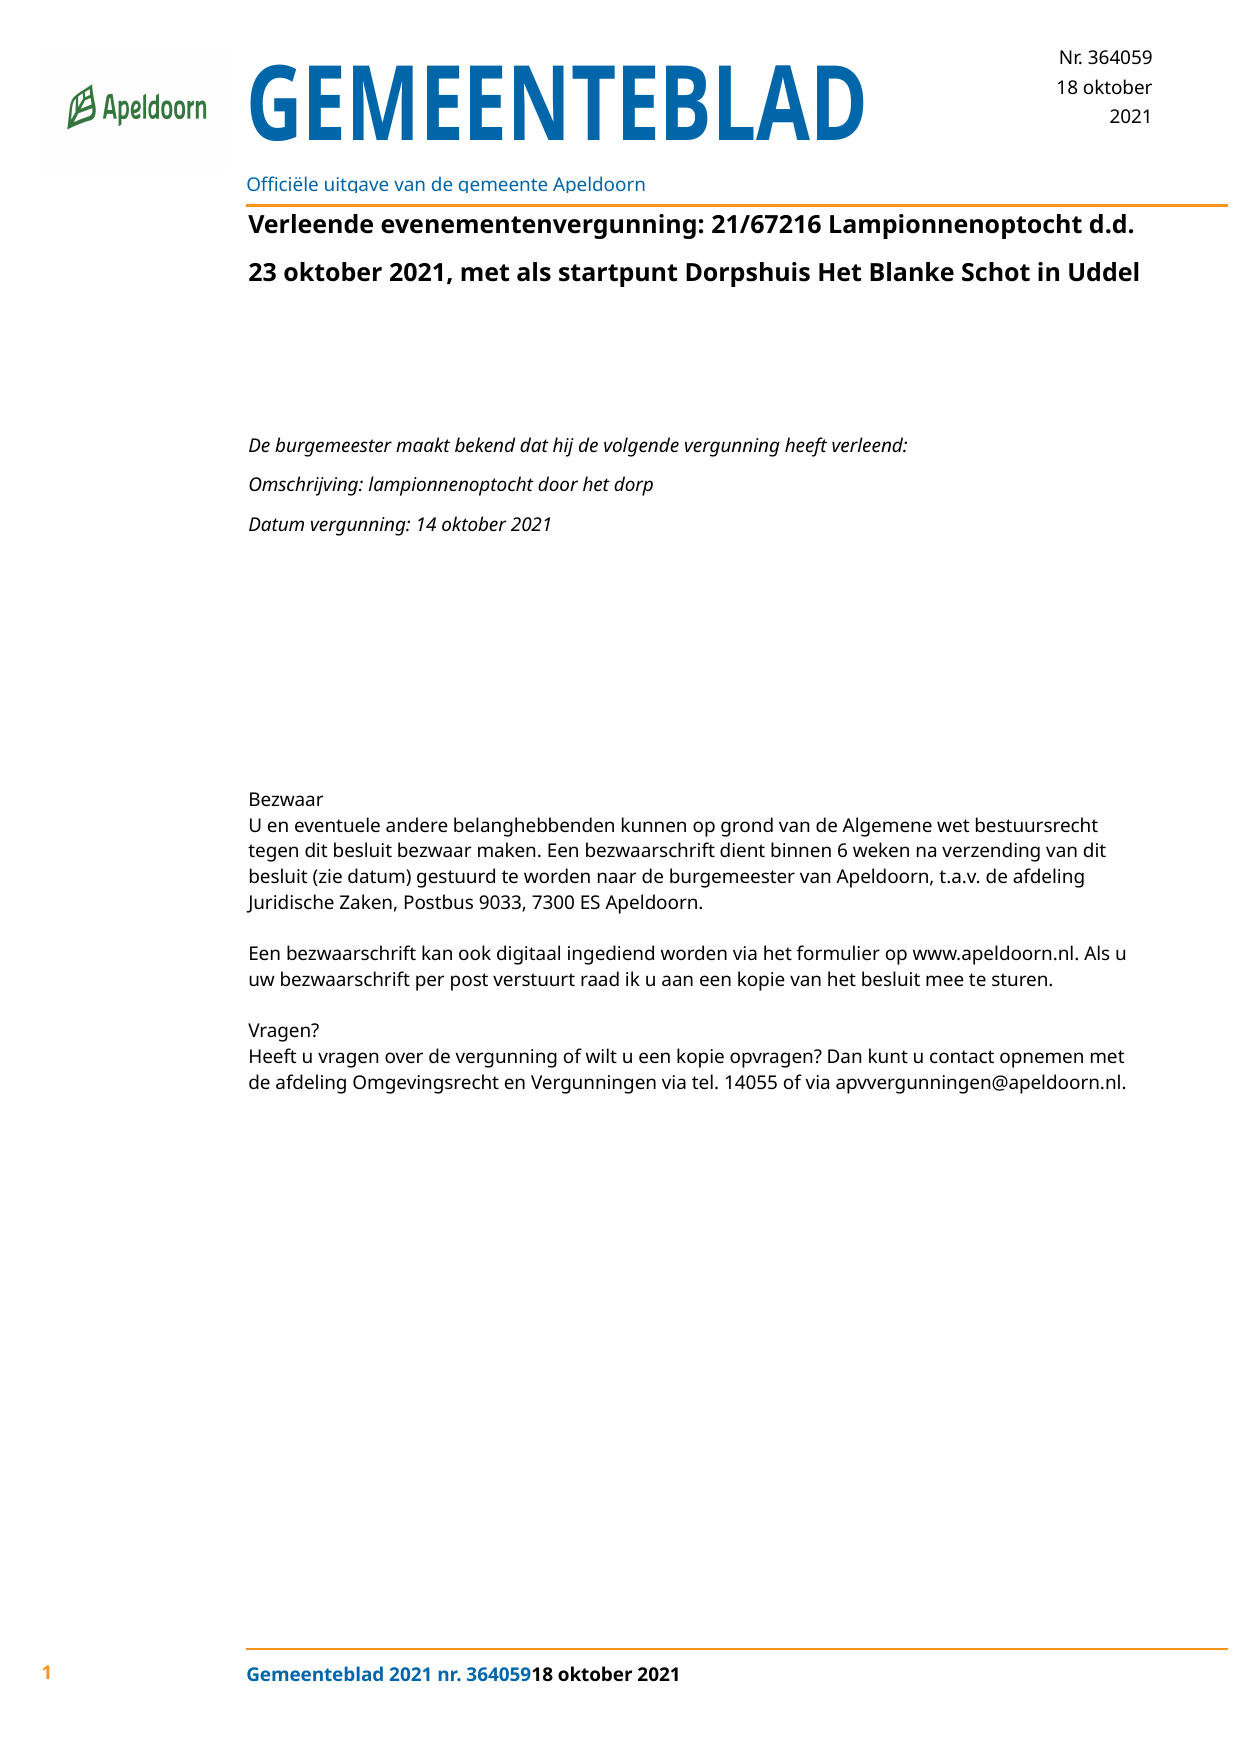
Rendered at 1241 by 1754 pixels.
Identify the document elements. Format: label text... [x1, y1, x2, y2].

text Verleende evenementenvergunning: 21/67216 Lampionnenoptocht d.d. 23 oktober 2021, met als startpunt Dorpshuis Het Blanke Schot in Uddel [248, 207, 1152, 288]
text De burgemeester maakt bekend dat hij de volgende vergunning heeft verleend: [248, 432, 1152, 458]
text Omschrijving: lampionnenoptocht door het dorp [248, 472, 1152, 497]
picture [41, 47, 231, 172]
text U en eventuele andere belanghebbenden kunnen op grond van de Algemene wet bestuursrecht tegen dit besluit bezwaar maken. Een bezwaarschrift dient binnen 6 weken na verzending van dit besluit (zie datum) gestuurd te worden naar de burgemeester van Apeldoorn, t.a.v. de afdeling Juridische Zaken, Postbus 9033, 7300 ES Apeldoorn. [248, 812, 1152, 915]
text Een bezwaarschrift kan ook digitaal ingediend worden via het formulier op www.apeldoorn.nl. Als u uw bezwaarschrift per post verstuurt raad ik u aan een kopie van het besluit mee te sturen. [248, 940, 1152, 992]
text Vragen? [248, 1018, 1152, 1043]
text Bezwaar [248, 786, 1152, 812]
text Heeft u vragen over de vergunning of wilt u een kopie opvragen? Dan kunt u contact opnemen met de afdeling Omgevingsrecht en Vergunningen via tel. 14055 of via apvvergunningen@apeldoorn.nl. [248, 1043, 1152, 1095]
text Datum vergunning: 14 oktober 2021 [248, 511, 1152, 537]
